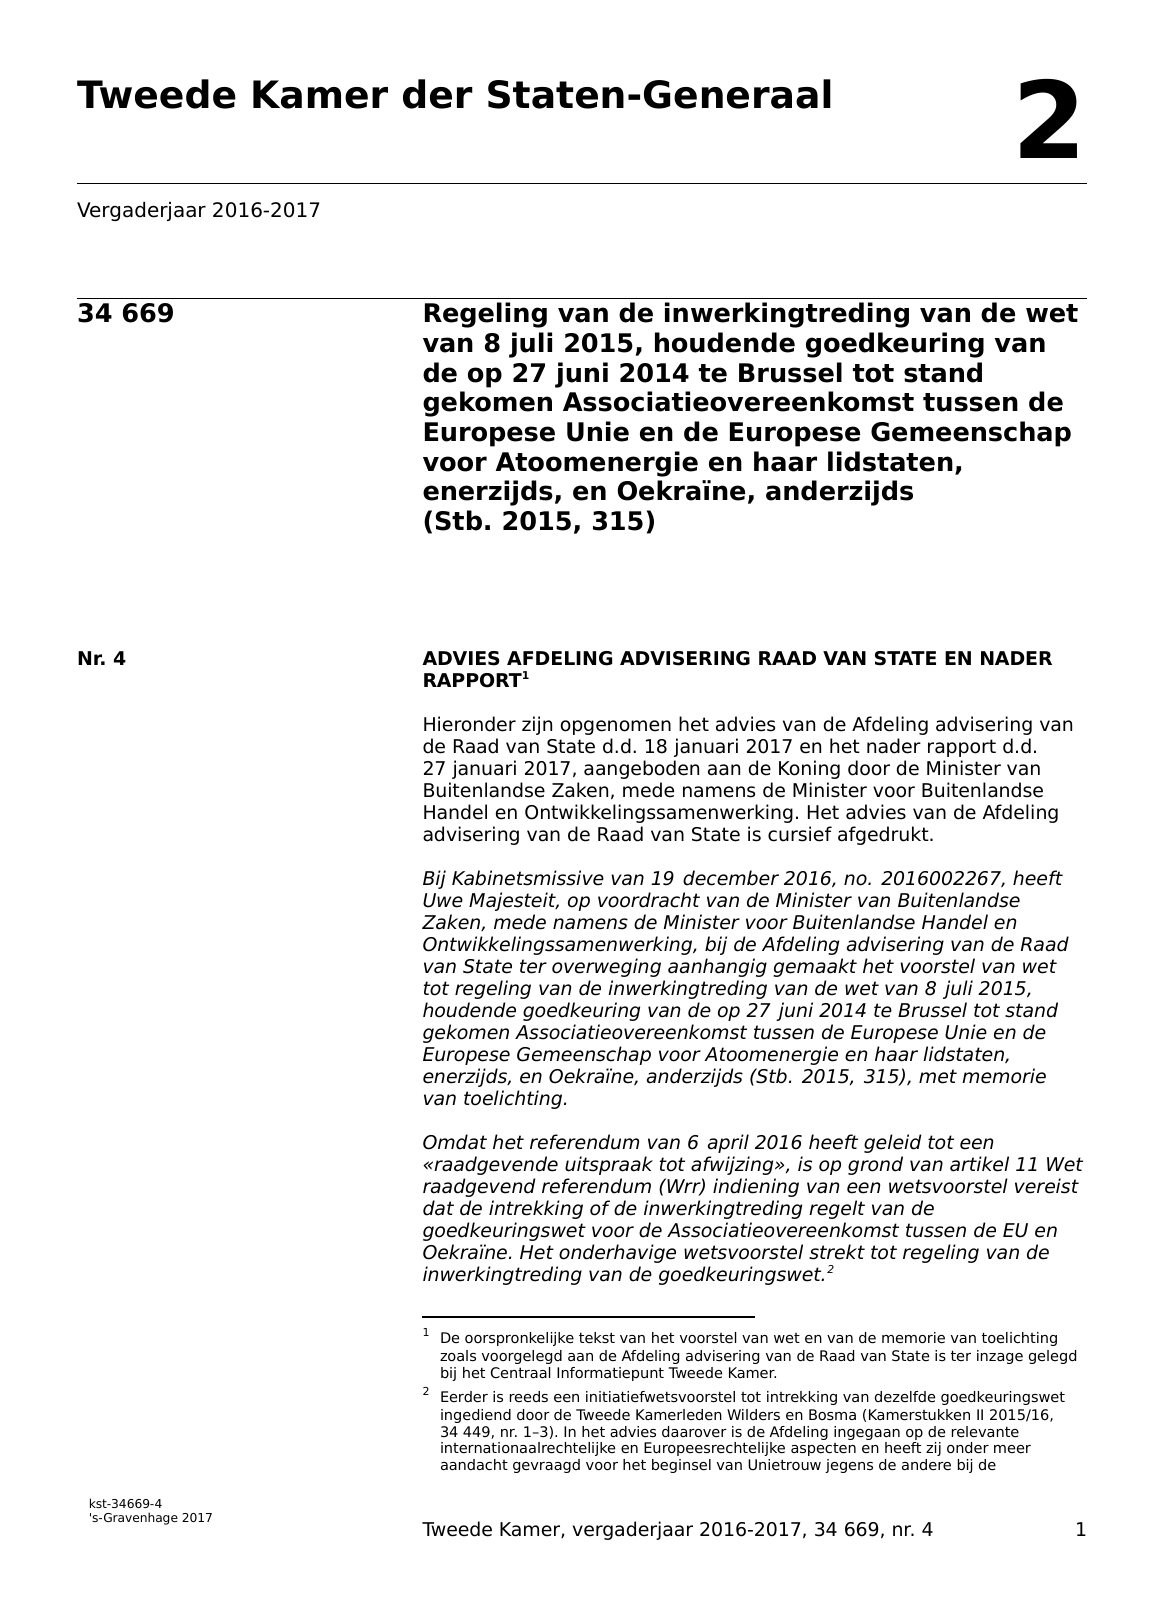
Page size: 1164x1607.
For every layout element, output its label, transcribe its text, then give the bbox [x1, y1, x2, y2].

subtitle 34 669 Regeling van de inwerkingtreding van de wet van 8 juli 2015, houdende goedkeuring van de op 27 juni 2014 te Brussel tot stand gekomen Associatieovereenkomst tussen de Europese Unie en de Europese Gemeenschap voor Atoomenergie en haar lidstaten, enerzijds, en Oekraïne, anderzijds (Stb. 2015, 315) [77, 299, 1087, 536]
text Hieronder zijn opgenomen het advies van de Afdeling advisering van de Raad van State d.d. 18 januari 2017 en het nader rapport d.d. 27 januari 2017, aangeboden aan de Koning door de Minister van Buitenlandse Zaken, mede namens de Minister voor Buitenlandse Handel en Ontwikkelingssamenwerking. Het advies van de Afdeling advisering van de Raad van State is cursief afgedrukt. [422, 714, 1087, 846]
text Omdat het referendum van 6 april 2016 heeft geleid tot een «raadgevende uitspraak tot afwijzing», is op grond van artikel 11 Wet raadgevend referendum (Wrr) indiening van een wetsvoorstel vereist dat de intrekking of de inwerkingtreding regelt van de goedkeuringswet voor de Associatieovereenkomst tussen de EU en Oekraïne. Het onderhavige wetsvoorstel strekt tot regeling van de inwerkingtreding van de goedkeuringswet. [422, 1132, 1087, 1286]
text 's-Gravenhage 2017 [88, 1511, 323, 1525]
text Eerder is reeds een initiatiefwetsvoorstel tot intrekking van dezelfde goedkeuringswet ingediend door de Tweede Kamerleden Wilders en Bosma (Kamerstukken II 2015/16, 34 449, nr. 1–3). In het advies daarover is de Afdeling ingegaan op de relevante internationaalrechtelijke en Europeesrechtelijke aspecten en heeft zij onder meer aandacht gevraagd voor het beginsel van Unietrouw jegens de andere bij de [422, 1385, 1087, 1474]
subtitle Nr. 4 ADVIES AFDELING ADVISERING RAAD VAN STATE EN NADER RAPPORT [77, 647, 1087, 691]
table_header Tweede Kamer der Staten-Generaal [77, 59, 886, 183]
table_cell Vergaderjaar 2016-2017 [77, 184, 1087, 298]
text kst-34669-4 [88, 1497, 323, 1511]
table_header 2 [886, 59, 1087, 183]
text Bij Kabinetsmissive van 19 december 2016, no. 2016002267, heeft Uwe Majesteit, op voordracht van de Minister van Buitenlandse Zaken, mede namens de Minister voor Buitenlandse Handel en Ontwikkelingssamenwerking, bij de Afdeling advisering van de Raad van State ter overweging aanhangig gemaakt het voorstel van wet tot regeling van de inwerkingtreding van de wet van 8 juli 2015, houdende goedkeuring van de op 27 juni 2014 te Brussel tot stand gekomen Associatieovereenkomst tussen de Europese Unie en de Europese Gemeenschap voor Atoomenergie en haar lidstaten, enerzijds, en Oekraïne, anderzijds (Stb. 2015, 315), met memorie van toelichting. [422, 868, 1087, 1109]
text De oorspronkelijke tekst van het voorstel van wet en van de memorie van toelichting zoals voorgelegd aan de Afdeling advisering van de Raad van State is ter inzage gelegd bij het Centraal Informatiepunt Tweede Kamer. [422, 1326, 1087, 1382]
